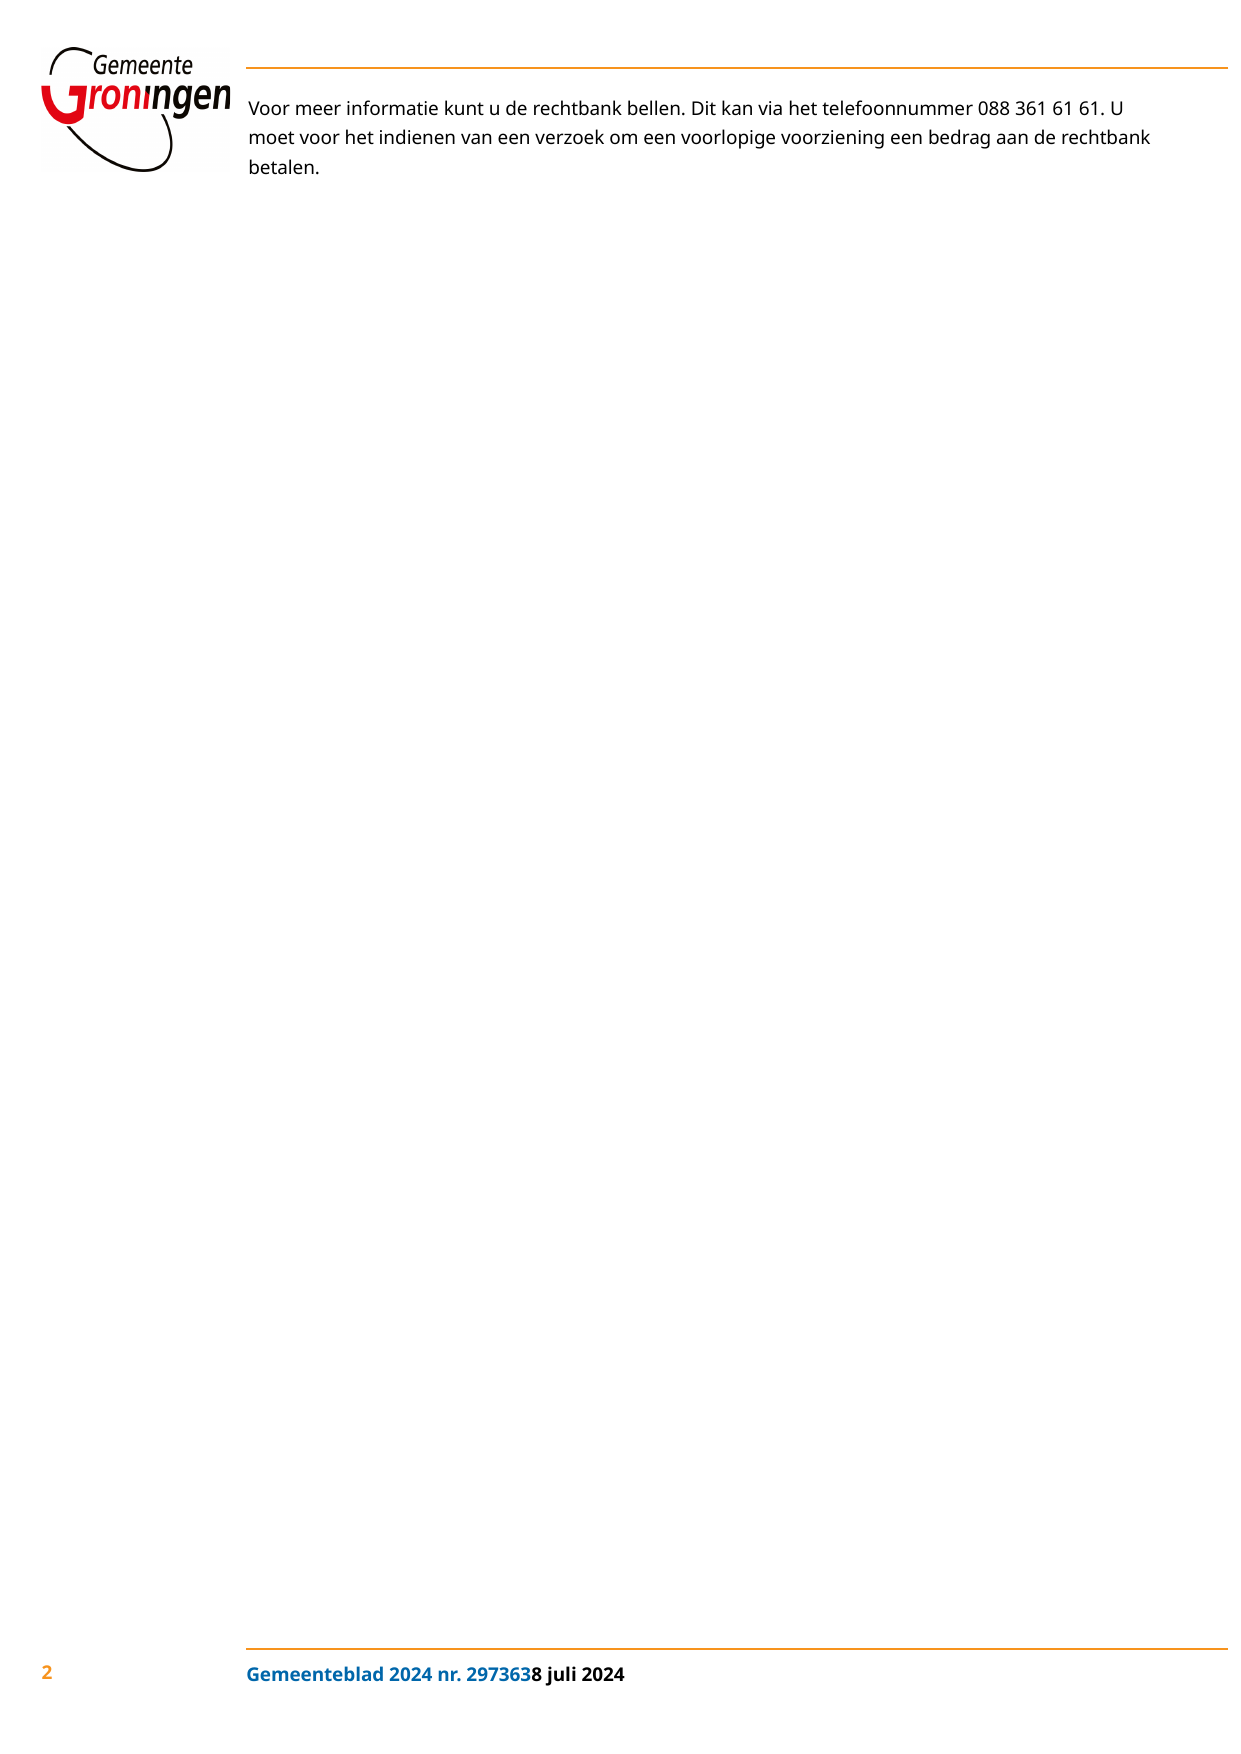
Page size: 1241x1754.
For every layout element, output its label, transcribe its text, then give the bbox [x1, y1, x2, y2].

text Voor meer informatie kunt u de rechtbank bellen. Dit kan via het telefoonnummer 088 361 61 61. U moet voor het indienen van een verzoek om een voorlopige voorziening een bedrag aan de rechtbank betalen. [248, 95, 1152, 180]
picture [41, 47, 231, 172]
